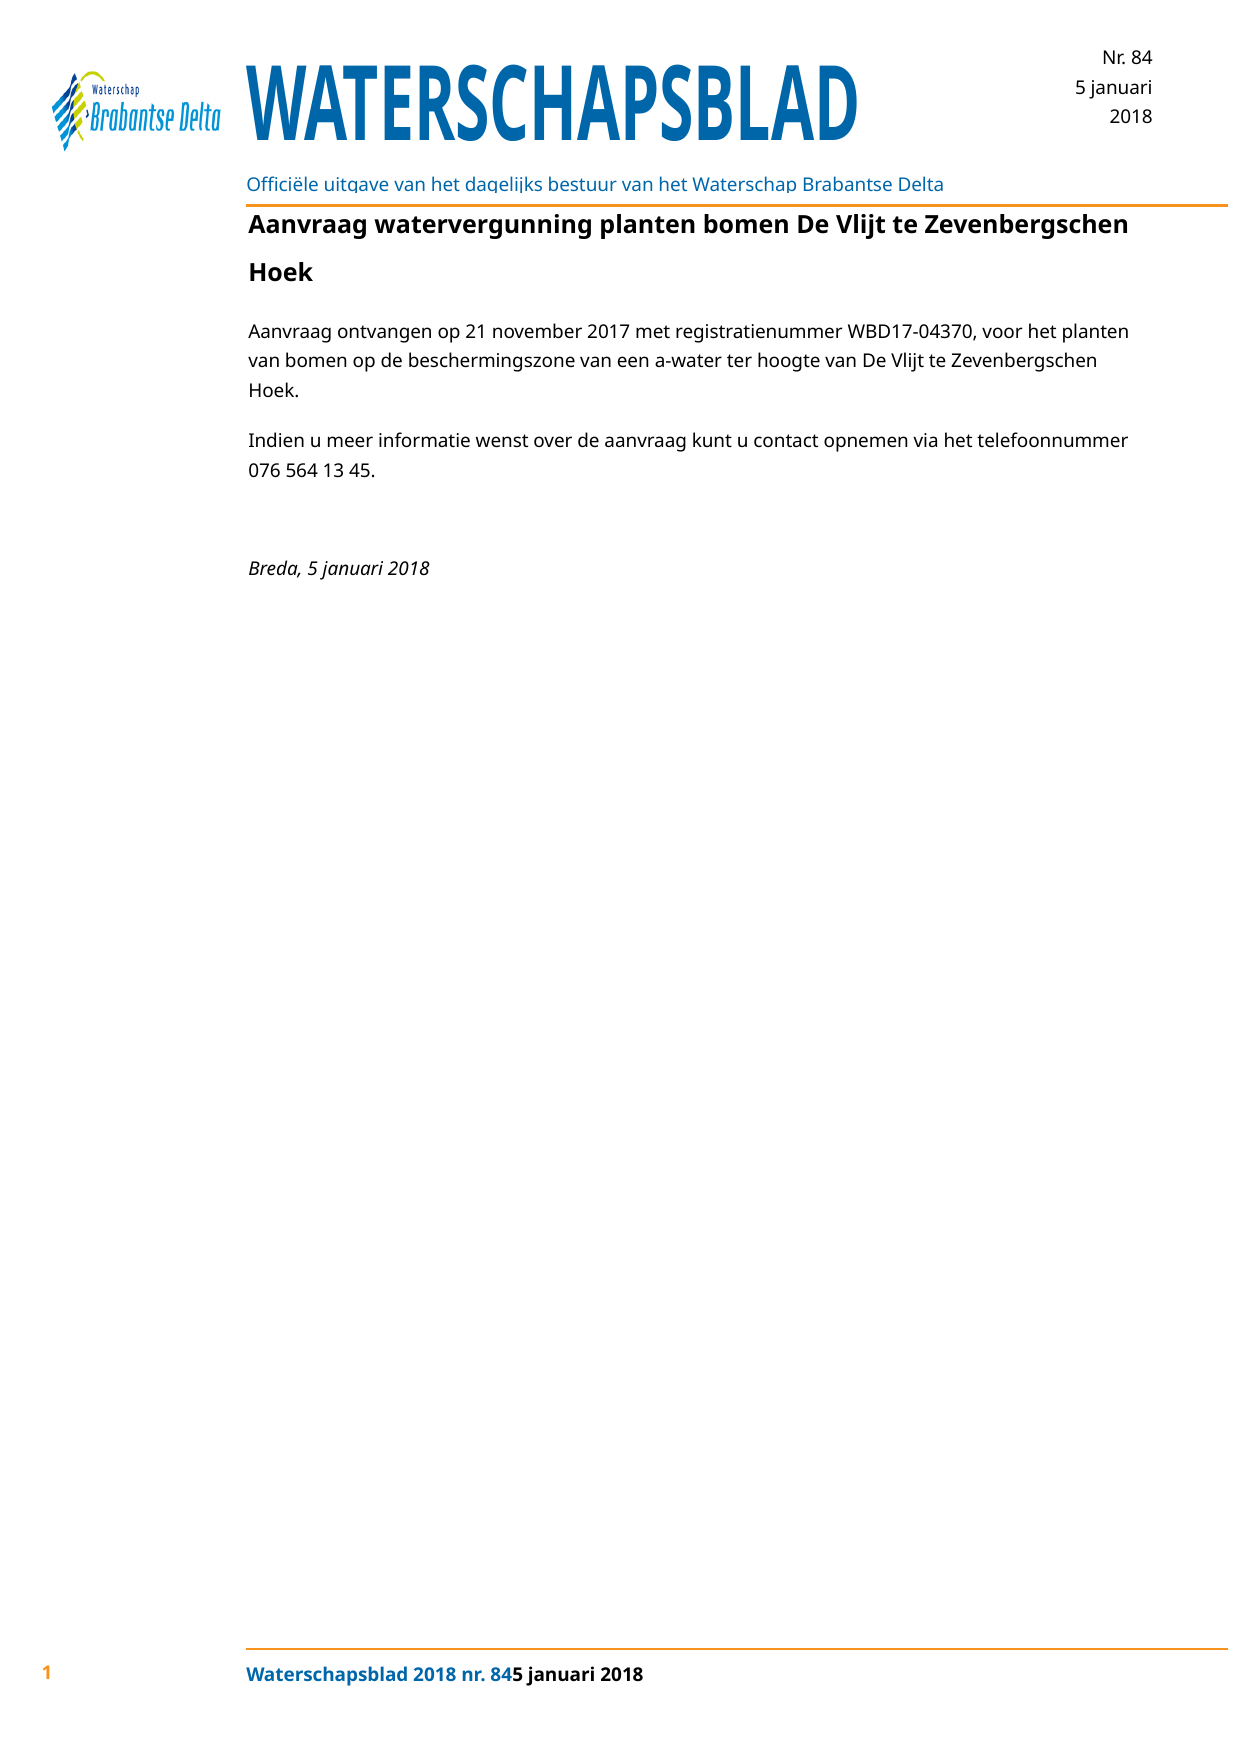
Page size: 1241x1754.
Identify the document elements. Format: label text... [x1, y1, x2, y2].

text Breda, 5 januari 2018 [248, 555, 1152, 581]
text Aanvraag watervergunning planten bomen De Vlijt te Zevenbergschen Hoek [248, 207, 1152, 288]
text Aanvraag ontvangen op 21 november 2017 met registratienummer WBD17-04370, voor het planten van bomen op de beschermingszone van een a-water ter hoogte van De Vlijt te Zevenbergschen Hoek. [248, 318, 1152, 403]
text Indien u meer informatie wenst over de aanvraag kunt u contact opnemen via het telefoonnummer 076 564 13 45. [248, 427, 1152, 483]
picture [41, 47, 231, 172]
